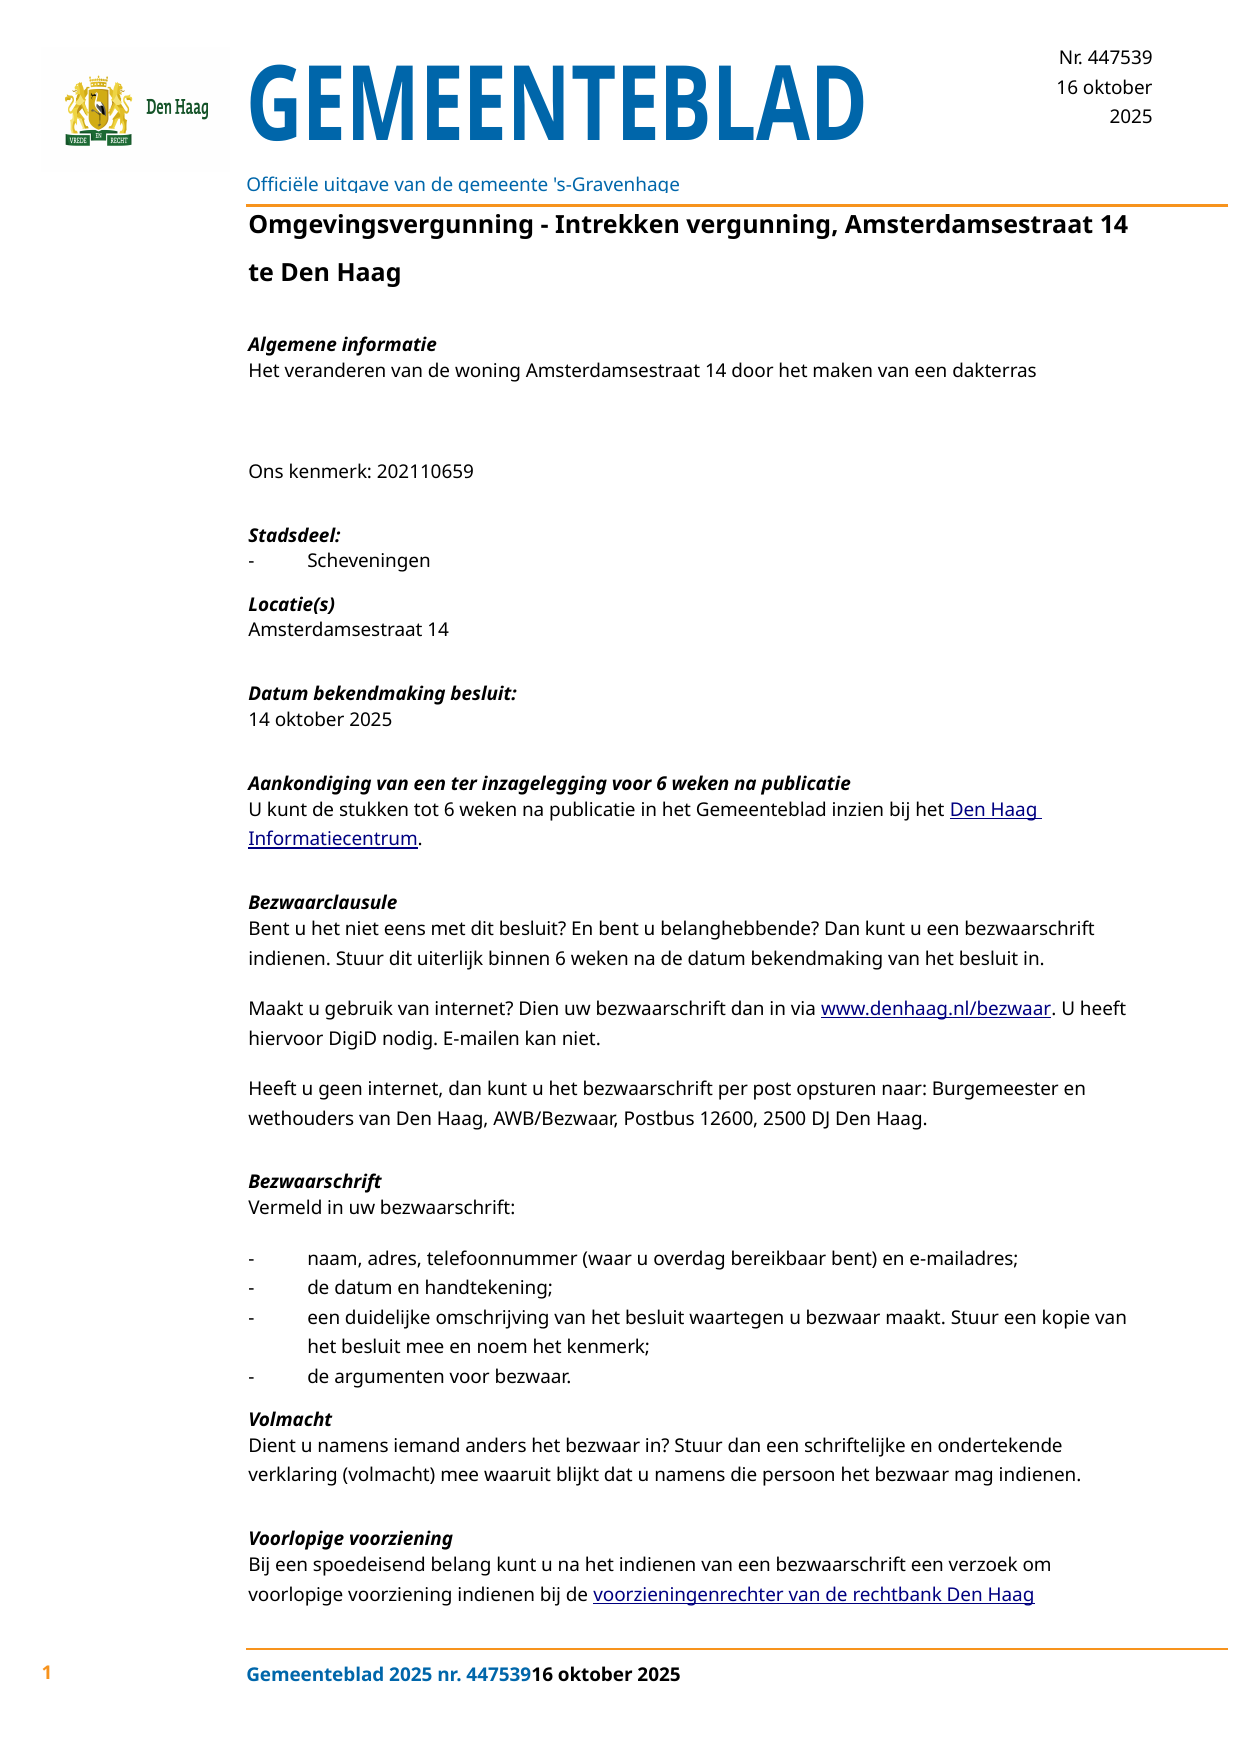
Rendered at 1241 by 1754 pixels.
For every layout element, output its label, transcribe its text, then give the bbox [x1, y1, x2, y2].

text Vermeld in uw bezwaarschrift: [248, 1194, 1152, 1220]
list een duidelijke omschrijving van het besluit waartegen u bezwaar maakt. Stuur een kopie van het besluit mee en noem het kenmerk; [248, 1304, 1152, 1359]
text Bij een spoedeisend belang kunt u na het indienen van een bezwaarschrift een verzoek om voorlopige voorziening indienen bij de voorzieningenrechter van de rechtbank Den Haag [248, 1551, 1152, 1607]
text Datum bekendmaking besluit: [248, 681, 1152, 706]
text Stadsdeel: [248, 522, 1152, 548]
text Aankondiging van een ter inzagelegging voor 6 weken na publicatie [248, 770, 1152, 796]
text U kunt de stukken tot 6 weken na publicatie in het Gemeenteblad inzien bij het Den Haag Informatiecentrum. [248, 796, 1152, 851]
text Voorlopige voorziening [248, 1526, 1152, 1551]
list de datum en handtekening; [248, 1274, 1152, 1300]
text Bent u het niet eens met dit besluit? En bent u belanghebbende? Dan kunt u een bezwaarschrift indienen. Stuur dit uiterlijk binnen 6 weken na de datum bekendmaking van het besluit in. [248, 915, 1152, 971]
text Dient u namens iemand anders het bezwaar in? Stuur dan een schriftelijke en ondertekende verklaring (volmacht) mee waaruit blijkt dat u namens die persoon het bezwaar mag indienen. [248, 1432, 1152, 1487]
text Volmacht [248, 1406, 1152, 1432]
text Bezwaarclausule [248, 889, 1152, 915]
text Amsterdamsestraat 14 [248, 617, 1152, 642]
text Ons kenmerk: 202110659 [248, 458, 1152, 484]
list de argumenten voor bezwaar. [248, 1363, 1152, 1389]
picture [41, 47, 231, 172]
text Het veranderen van de woning Amsterdamsestraat 14 door het maken van een dakterras [248, 357, 1152, 383]
text Bezwaarschrift [248, 1169, 1152, 1194]
text 14 oktober 2025 [248, 706, 1152, 732]
text Maakt u gebruik van internet? Dien uw bezwaarschrift dan in via www.denhaag.nl/bezwaar. U heeft hiervoor DigiD nodig. E-mailen kan niet. [248, 995, 1152, 1051]
list Scheveningen [248, 548, 1152, 573]
text Heeft u geen internet, dan kunt u het bezwaarschrift per post opsturen naar: Burgemeester en wethouders van Den Haag, AWB/Bezwaar, Postbus 12600, 2500 DJ Den Haag. [248, 1075, 1152, 1131]
text Algemene informatie [248, 331, 1152, 357]
text Locatie(s) [248, 591, 1152, 617]
text Omgevingsvergunning - Intrekken vergunning, Amsterdamsestraat 14 te Den Haag [248, 207, 1152, 288]
list naam, adres, telefoonnummer (waar u overdag bereikbaar bent) en e-mailadres; [248, 1245, 1152, 1271]
